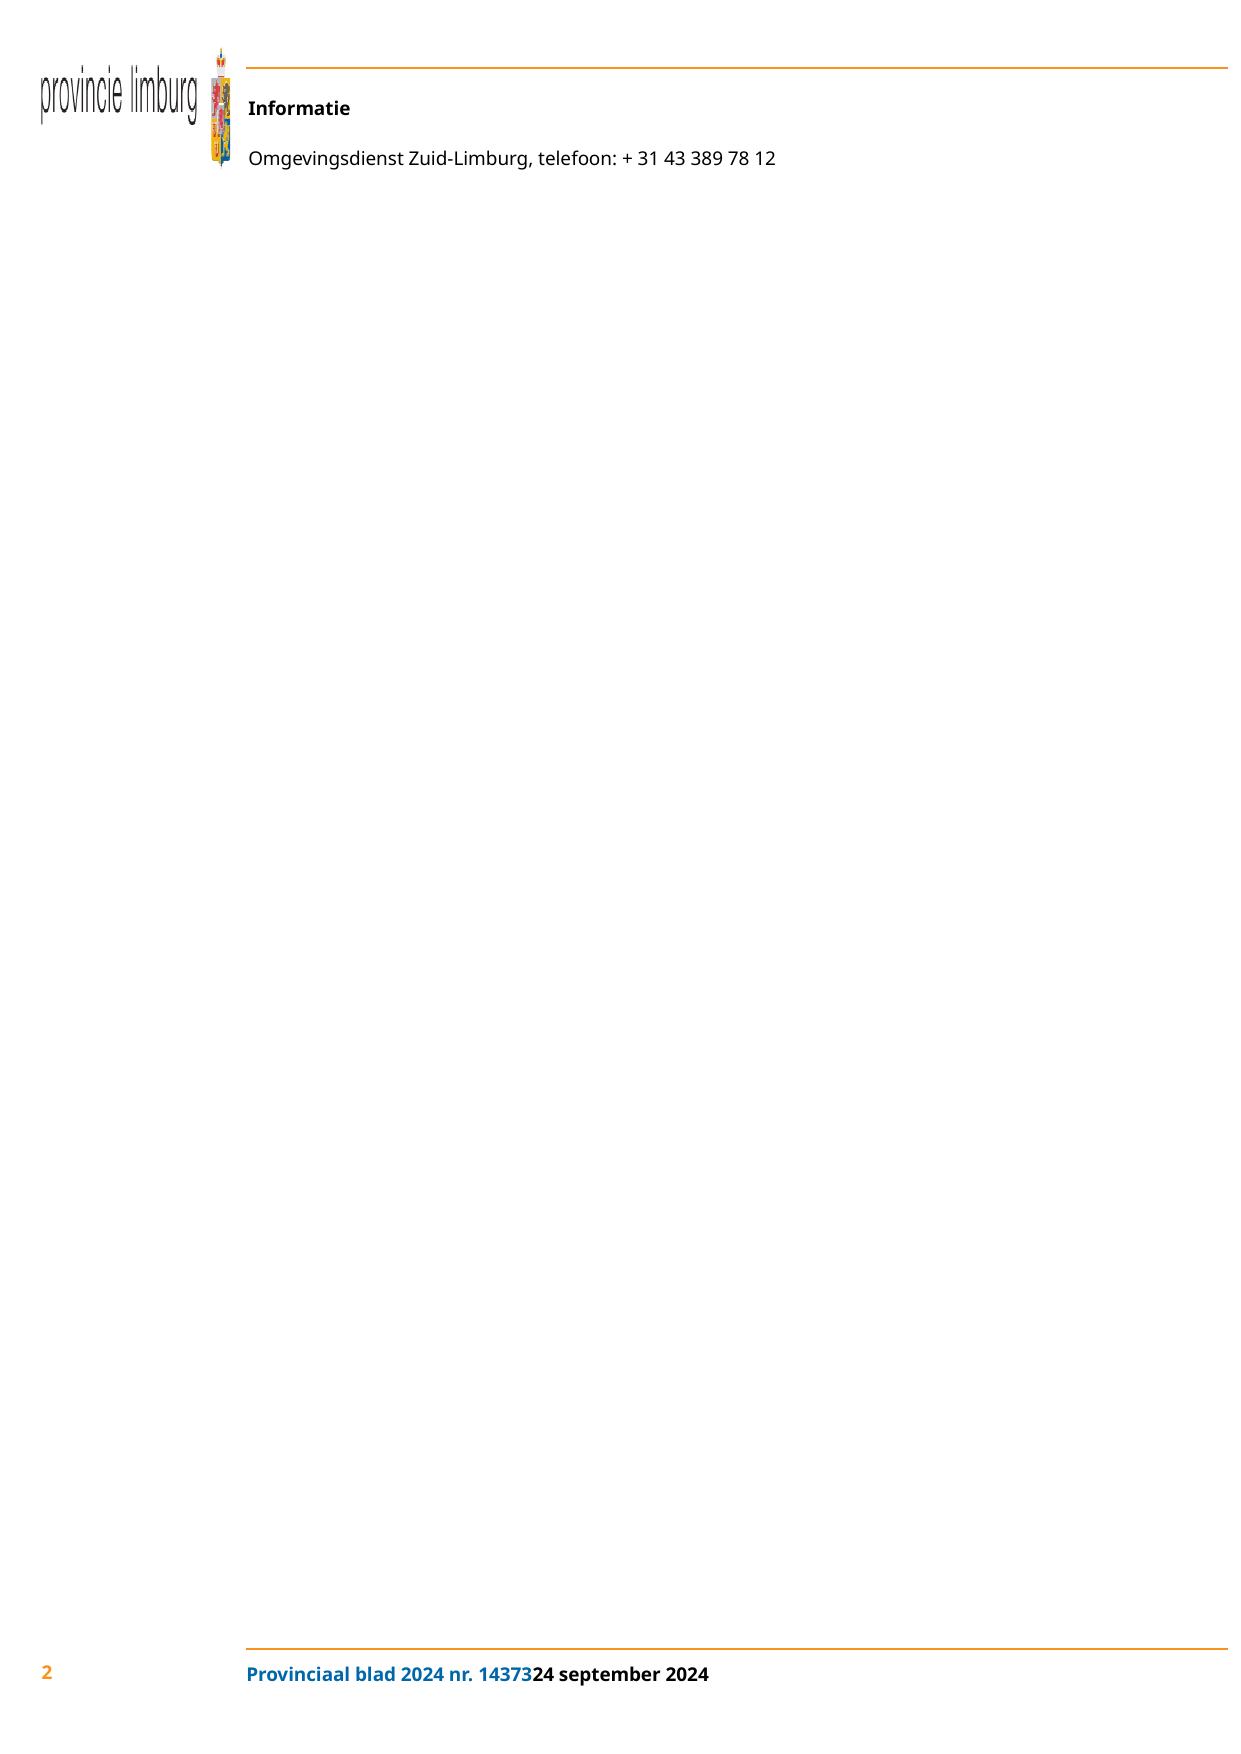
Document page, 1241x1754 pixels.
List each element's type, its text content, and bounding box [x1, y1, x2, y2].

text Informatie [248, 95, 1152, 121]
text Omgevingsdienst Zuid-Limburg, telefoon: + 31 43 389 78 12 [248, 145, 1152, 171]
picture [41, 47, 231, 172]
